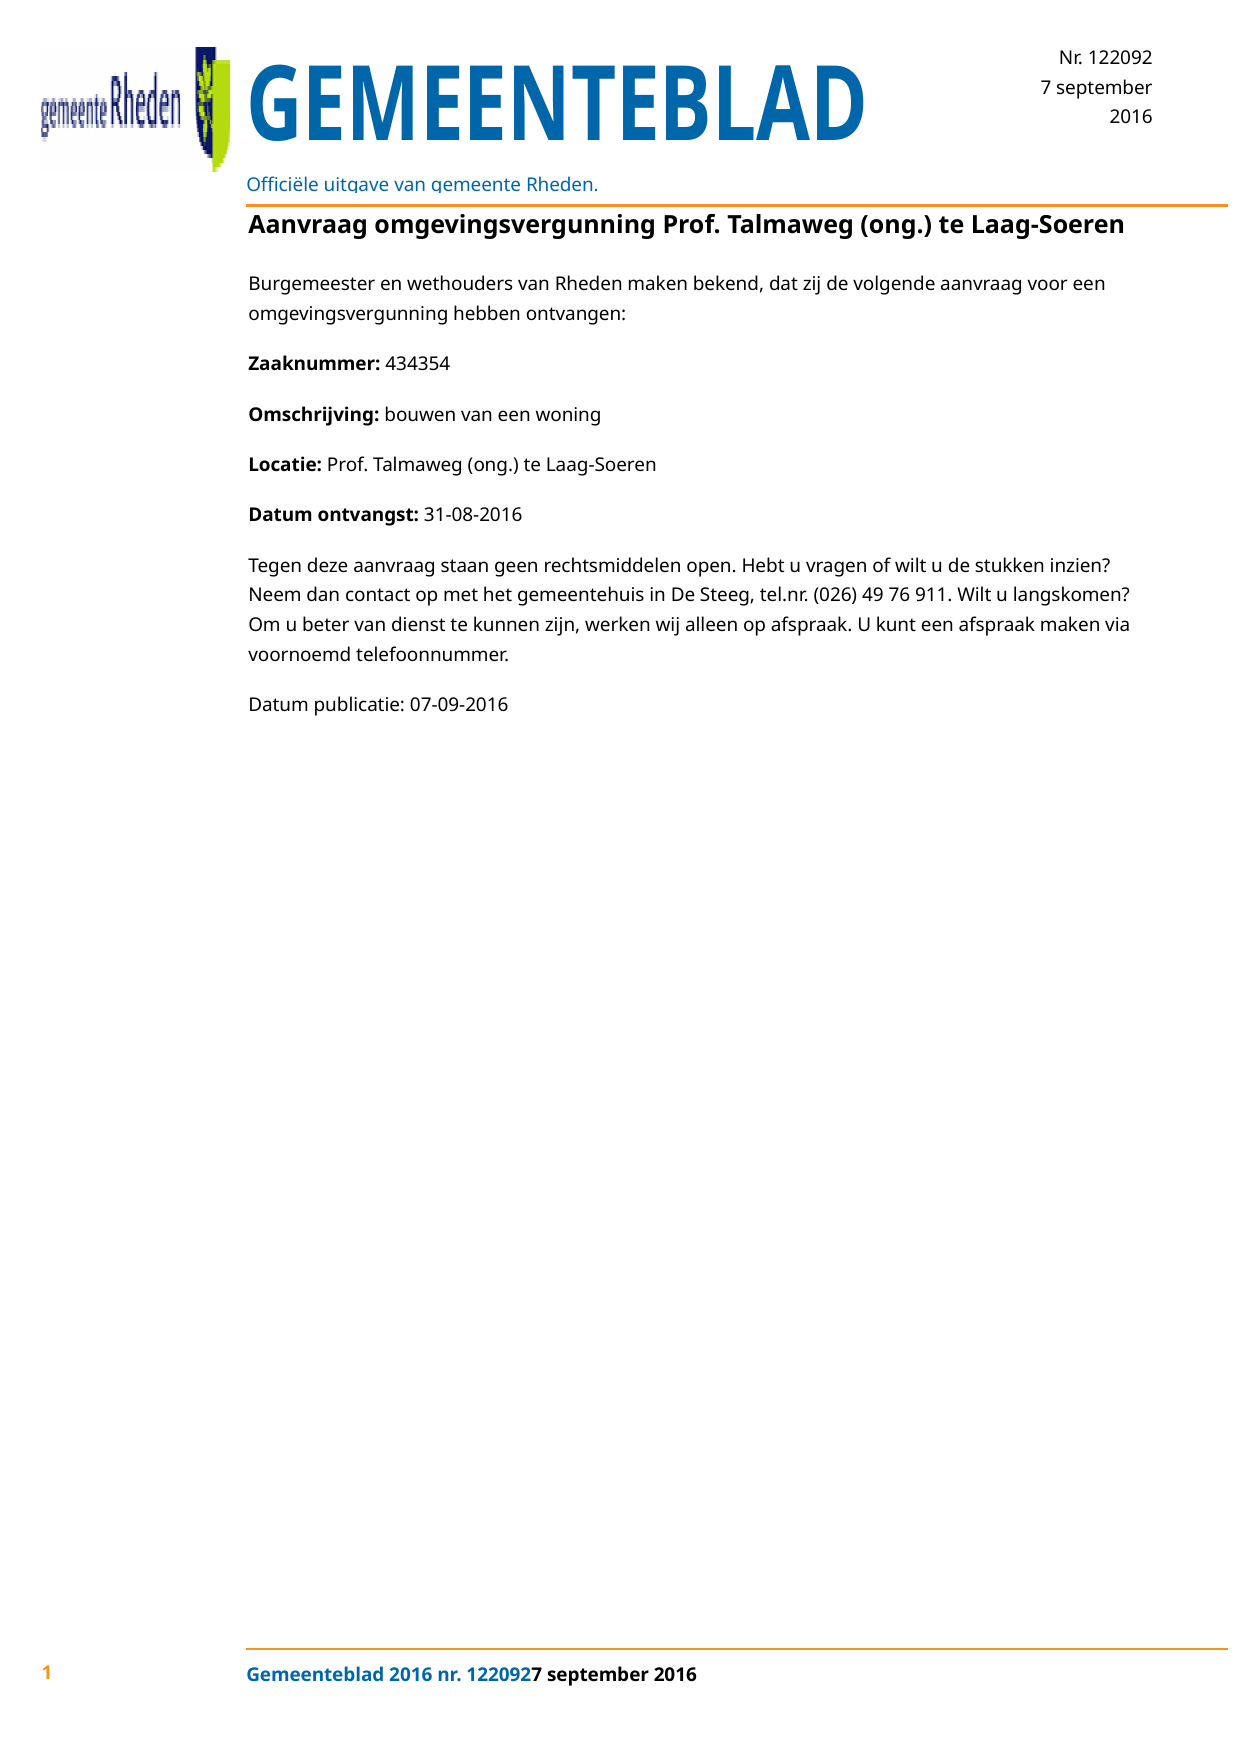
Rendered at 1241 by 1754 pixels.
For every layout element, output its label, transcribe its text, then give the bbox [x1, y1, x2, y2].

text Datum ontvangst: 31-08-2016 [248, 502, 1152, 527]
text Datum publicatie: 07-09-2016 [248, 691, 1152, 717]
text Zaaknummer: 434354 [248, 350, 1152, 376]
text Aanvraag omgevingsvergunning Prof. Talmaweg (ong.) te Laag-Soeren [248, 207, 1152, 241]
picture [41, 47, 231, 172]
text Locatie: Prof. Talmaweg (ong.) te Laag-Soeren [248, 451, 1152, 477]
text Tegen deze aanvraag staan geen rechtsmiddelen open. Hebt u vragen of wilt u de stukken inzien? Neem dan contact op met het gemeentehuis in De Steeg, tel.nr. (026) 49 76 911. Wilt u langskomen? Om u beter van dienst te kunnen zijn, werken wij alleen op afspraak. U kunt een afspraak maken via voornoemd telefoonnummer. [248, 552, 1152, 666]
text Burgemeester en wethouders van Rheden maken bekend, dat zij de volgende aanvraag voor een omgevingsvergunning hebben ontvangen: [248, 270, 1152, 326]
text Omschrijving: bouwen van een woning [248, 401, 1152, 426]
